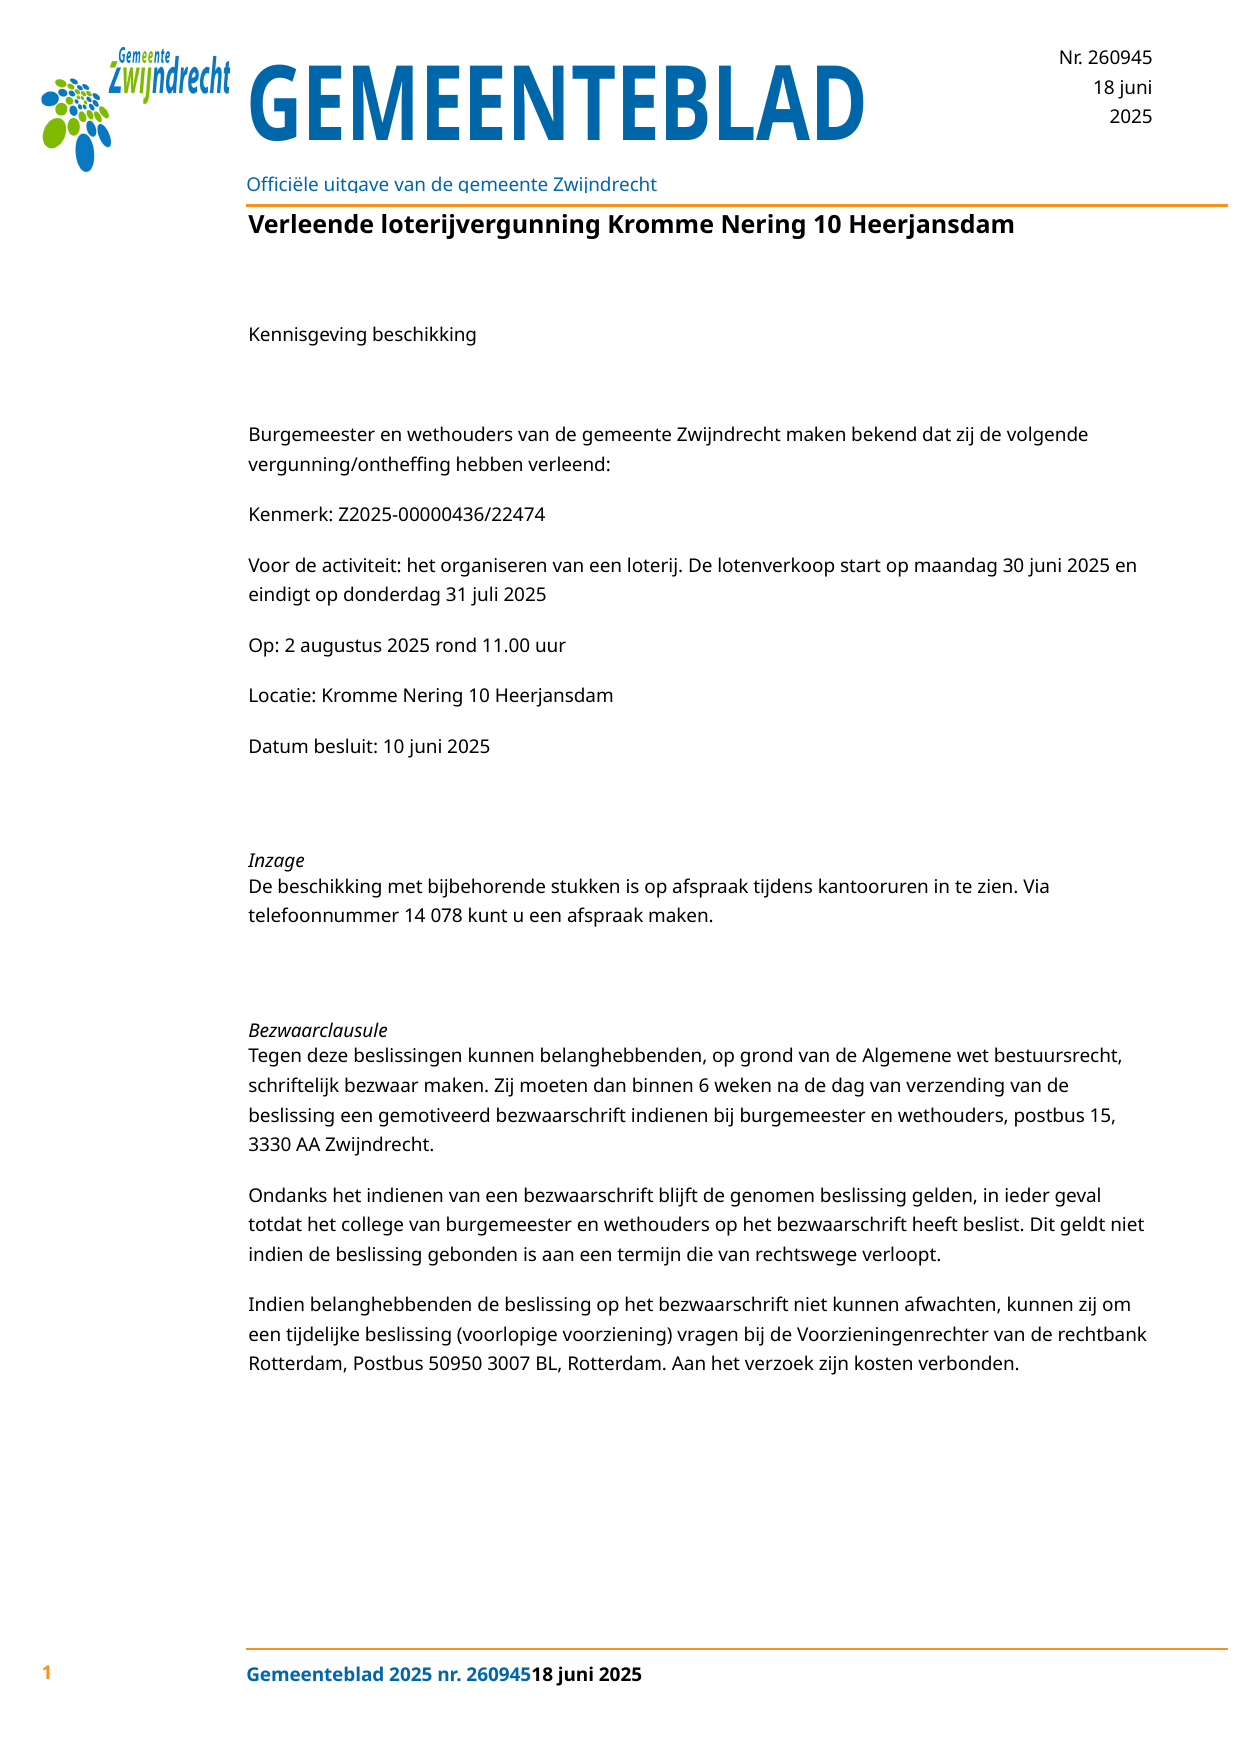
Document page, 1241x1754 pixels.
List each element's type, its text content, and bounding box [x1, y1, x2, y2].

text Bezwaarclausule [248, 1017, 1152, 1043]
text Indien belanghebbenden de beslissing op het bezwaarschrift niet kunnen afwachten, kunnen zij om een tijdelijke beslissing (voorlopige voorziening) vragen bij de Voorzieningenrechter van de rechtbank Rotterdam, Postbus 50950 3007 BL, Rotterdam. Aan het verzoek zijn kosten verbonden. [248, 1291, 1152, 1376]
text Locatie: Kromme Nering 10 Heerjansdam [248, 682, 1152, 708]
text Verleende loterijvergunning Kromme Nering 10 Heerjansdam [248, 207, 1152, 241]
text Ondanks het indienen van een bezwaarschrift blijft de genomen beslissing gelden, in ieder geval totdat het college van burgemeester en wethouders op het bezwaarschrift heeft beslist. Dit geldt niet indien de beslissing gebonden is aan een termijn die van rechtswege verloopt. [248, 1182, 1152, 1267]
text Kenmerk: Z2025-00000436/22474 [248, 502, 1152, 527]
text Kennisgeving beschikking [248, 321, 1152, 346]
text Datum besluit: 10 juni 2025 [248, 733, 1152, 758]
text De beschikking met bijbehorende stukken is op afspraak tijdens kantooruren in te zien. Via telefoonnummer 14 078 kunt u een afspraak maken. [248, 873, 1152, 928]
text Inzage [248, 847, 1152, 873]
text Op: 2 augustus 2025 rond 11.00 uur [248, 632, 1152, 658]
text Voor de activiteit: het organiseren van een loterij. De lotenverkoop start op maandag 30 juni 2025 en eindigt op donderdag 31 juli 2025 [248, 552, 1152, 607]
text Burgemeester en wethouders van de gemeente Zwijndrecht maken bekend dat zij de volgende vergunning/ontheffing hebben verleend: [248, 422, 1152, 477]
text Tegen deze beslissingen kunnen belanghebbenden, op grond van de Algemene wet bestuursrecht, schriftelijk bezwaar maken. Zij moeten dan binnen 6 weken na de dag van verzending van de beslissing een gemotiveerd bezwaarschrift indienen bij burgemeester en wethouders, postbus 15, 3330 AA Zwijndrecht. [248, 1043, 1152, 1157]
picture [41, 47, 231, 172]
